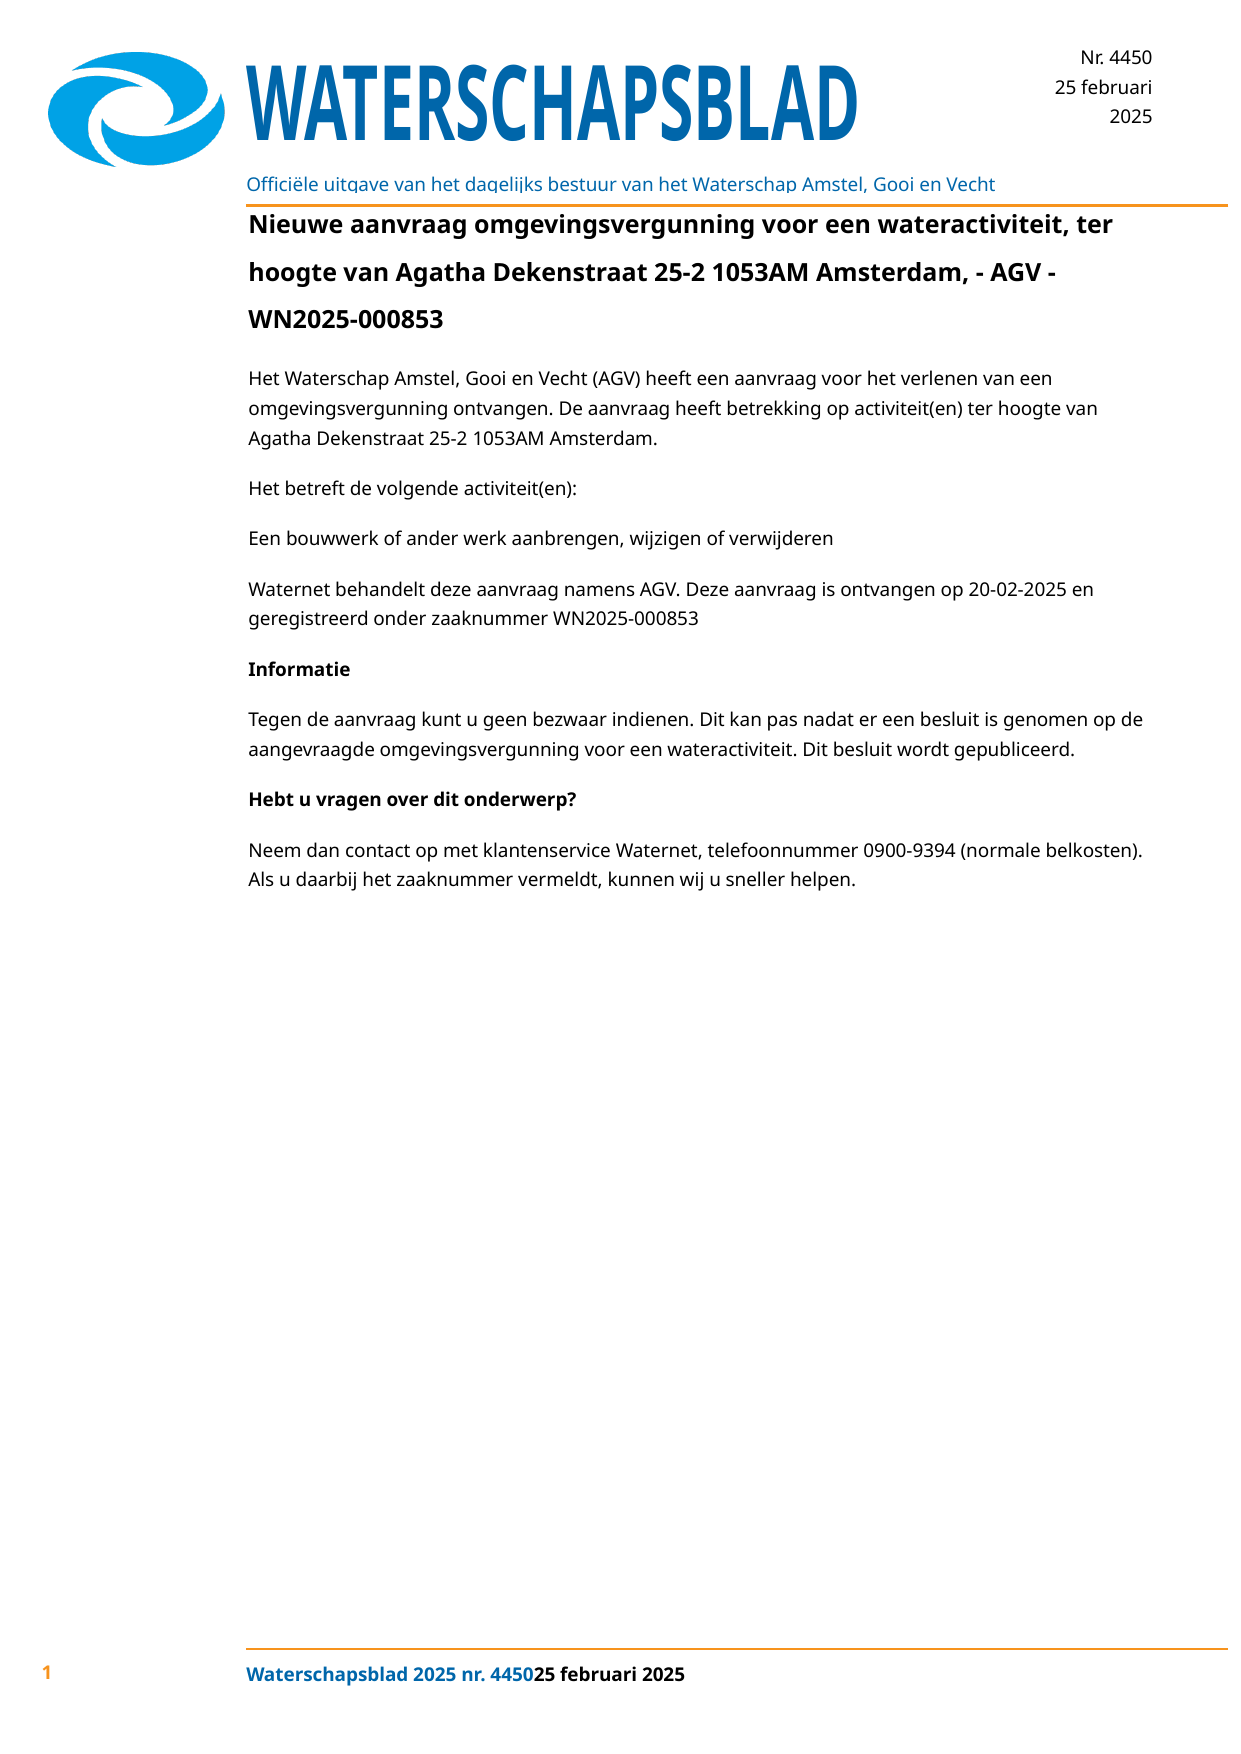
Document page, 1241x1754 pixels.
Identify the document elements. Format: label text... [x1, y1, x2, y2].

text Het Waterschap Amstel, Gooi en Vecht (AGV) heeft een aanvraag voor het verlenen van een omgevingsvergunning ontvangen. De aanvraag heeft betrekking op activiteit(en) ter hoogte van Agatha Dekenstraat 25-2 1053AM Amsterdam. [248, 366, 1152, 450]
text Hebt u vragen over dit onderwerp? [248, 786, 1152, 812]
text Tegen de aanvraag kunt u geen bezwaar indienen. Dit kan pas nadat er een besluit is genomen op de aangevraagde omgevingsvergunning voor een wateractiviteit. Dit besluit wordt gepubliceerd. [248, 706, 1152, 762]
picture [41, 47, 231, 172]
text Informatie [248, 656, 1152, 682]
text Het betreft de volgende activiteit(en): [248, 475, 1152, 501]
text Waternet behandelt deze aanvraag namens AGV. Deze aanvraag is ontvangen op 20-02-2025 en geregistreerd onder zaaknummer WN2025-000853 [248, 576, 1152, 631]
text Nieuwe aanvraag omgevingsvergunning voor een wateractiviteit, ter hoogte van Agatha Dekenstraat 25-2 1053AM Amsterdam, - AGV - WN2025-000853 [248, 207, 1152, 336]
text Neem dan contact op met klantenservice Waternet, telefoonnummer 0900-9394 (normale belkosten). Als u daarbij het zaaknummer vermeldt, kunnen wij u sneller helpen. [248, 837, 1152, 892]
text Een bouwwerk of ander werk aanbrengen, wijzigen of verwijderen [248, 526, 1152, 551]
